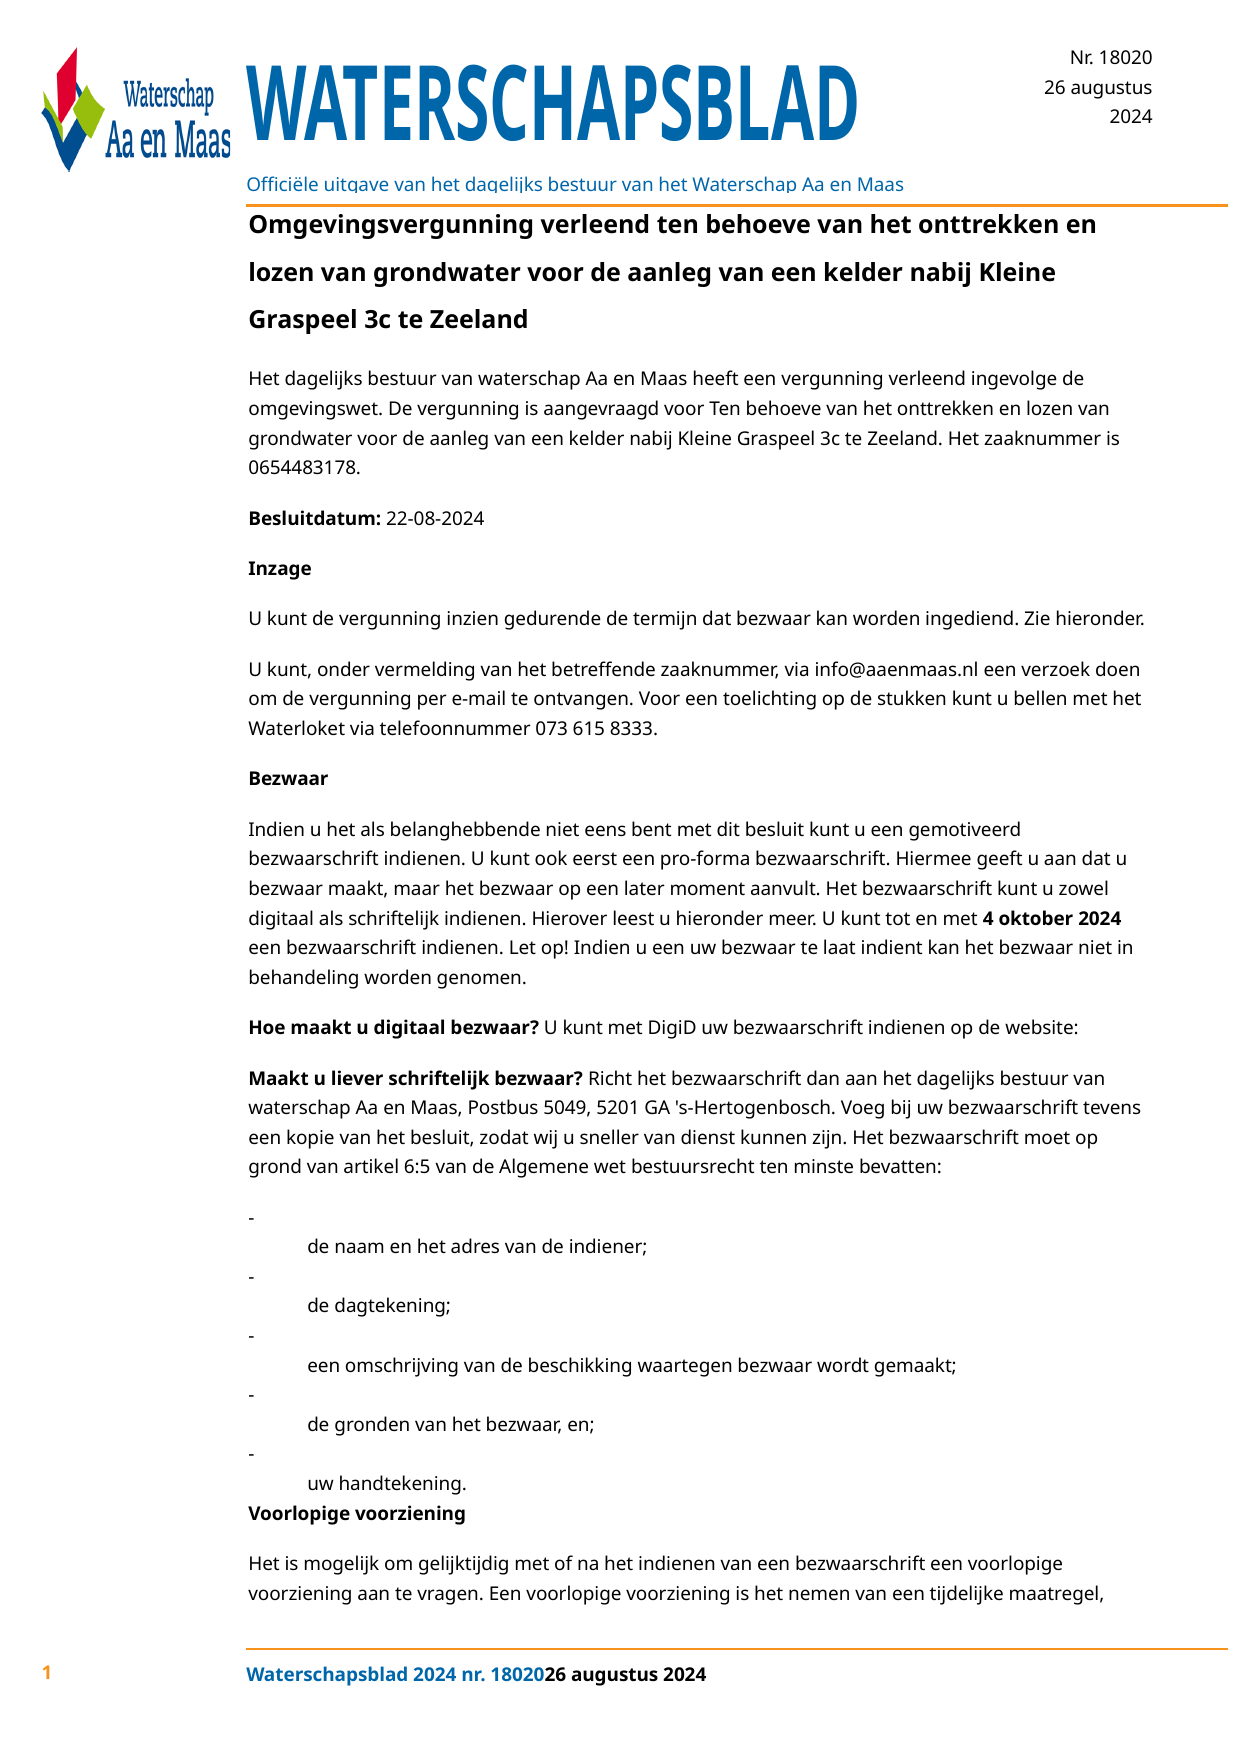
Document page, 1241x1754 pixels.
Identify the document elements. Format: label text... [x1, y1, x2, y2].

text Bezwaar [248, 766, 1152, 791]
text U kunt de vergunning inzien gedurende de termijn dat bezwaar kan worden ingediend. Zie hieronder. [248, 606, 1152, 631]
list een omschrijving van de beschikking waartegen bezwaar wordt gemaakt; [248, 1352, 1152, 1377]
text Het is mogelijk om gelijktijdig met of na het indienen van een bezwaarschrift een voorlopige voorziening aan te vragen. Een voorlopige voorziening is het nemen van een tijdelijke maatregel, [248, 1550, 1152, 1605]
list de naam en het adres van de indiener; [248, 1233, 1152, 1259]
text Maakt u liever schriftelijk bezwaar? Richt het bezwaarschrift dan aan het dagelijks bestuur van waterschap Aa en Maas, Postbus 5049, 5201 GA 's-Hertogenbosch. Voeg bij uw bezwaarschrift tevens een kopie van het besluit, zodat wij u sneller van dienst kunnen zijn. Het bezwaarschrift moet op grond van artikel 6:5 van de Algemene wet bestuursrecht ten minste bevatten: [248, 1065, 1152, 1179]
text Indien u het als belanghebbende niet eens bent met dit besluit kunt u een gemotiveerd bezwaarschrift indienen. U kunt ook eerst een pro-forma bezwaarschrift. Hiermee geeft u aan dat u bezwaar maakt, maar het bezwaar op een later moment aanvult. Het bezwaarschrift kunt u zowel digitaal als schriftelijk indienen. Hierover leest u hieronder meer. U kunt tot en met 4 oktober 2024 een bezwaarschrift indienen. Let op! Indien u een uw bezwaar te laat indient kan het bezwaar niet in behandeling worden genomen. [248, 816, 1152, 989]
picture [41, 47, 231, 172]
list de gronden van het bezwaar, en; [248, 1411, 1152, 1437]
text Voorlopige voorziening [248, 1500, 1152, 1525]
text Omgevingsvergunning verleend ten behoeve van het onttrekken en lozen van grondwater voor de aanleg van een kelder nabij Kleine Graspeel 3c te Zeeland [248, 207, 1152, 336]
text Hoe maakt u digitaal bezwaar? U kunt met DigiD uw bezwaarschrift indienen op de website: [248, 1014, 1152, 1040]
text Besluitdatum: 22-08-2024 [248, 505, 1152, 530]
list uw handtekening. [248, 1470, 1152, 1496]
text Inzage [248, 555, 1152, 581]
text U kunt, onder vermelding van het betreffende zaaknummer, via info@aaenmaas.nl een verzoek doen om de vergunning per e-mail te ontvangen. Voor een toelichting op de stukken kunt u bellen met het Waterloket via telefoonnummer 073 615 8333. [248, 656, 1152, 741]
list de dagtekening; [248, 1293, 1152, 1318]
text Het dagelijks bestuur van waterschap Aa en Maas heeft een vergunning verleend ingevolge de omgevingswet. De vergunning is aangevraagd voor Ten behoeve van het onttrekken en lozen van grondwater voor de aanleg van een kelder nabij Kleine Graspeel 3c te Zeeland. Het zaaknummer is 0654483178. [248, 366, 1152, 480]
